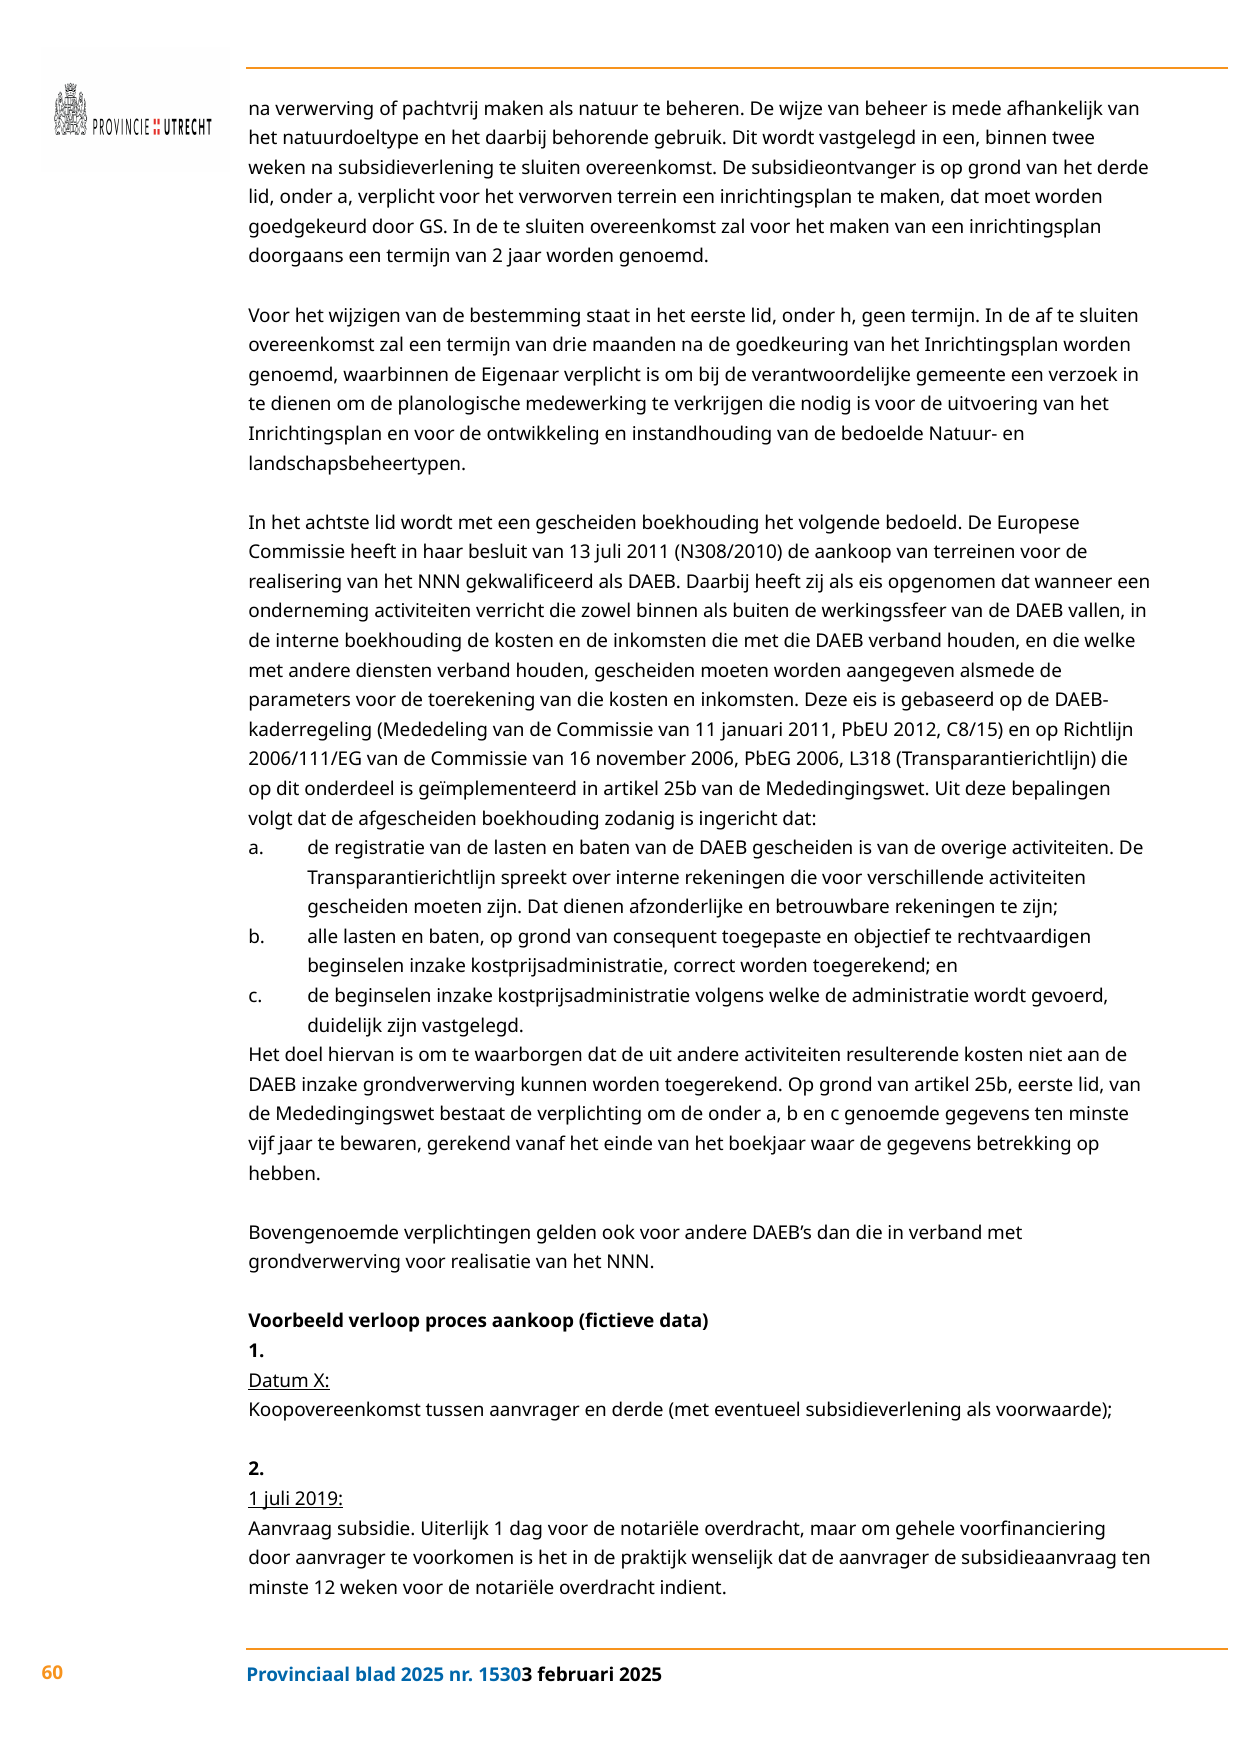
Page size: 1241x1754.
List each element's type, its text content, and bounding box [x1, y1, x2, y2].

list de beginselen inzake kostprijsadministratie volgens welke de administratie wordt gevoerd, duidelijk zijn vastgelegd. [248, 982, 1152, 1038]
picture [41, 47, 231, 172]
text Bovengenoemde verplichtingen gelden ook voor andere DAEB’s dan die in verband met grondverwerving voor realisatie van het NNN. [248, 1219, 1152, 1274]
text In het achtste lid wordt met een gescheiden boekhouding het volgende bedoeld. De Europese Commissie heeft in haar besluit van 13 juli 2011 (N308/2010) de aankoop van terreinen voor de realisering van het NNN gekwalificeerd als DAEB. Daarbij heeft zij als eis opgenomen dat wanneer een onderneming activiteiten verricht die zowel binnen als buiten de werkingssfeer van de DAEB vallen, in de interne boekhouding de kosten en de inkomsten die met die DAEB verband houden, en die welke met andere diensten verband houden, gescheiden moeten worden aangegeven alsmede de parameters voor de toerekening van die kosten en inkomsten. Deze eis is gebaseerd op de DAEB-kaderregeling (Mededeling van de Commissie van 11 januari 2011, PbEU 2012, C8/15) en op Richtlijn 2006/111/EG van de Commissie van 16 november 2006, PbEG 2006, L318 (Transparantierichtlijn) die op dit onderdeel is geïmplementeerd in artikel 25b van de Mededingingswet. Uit deze bepalingen volgt dat de afgescheiden boekhouding zodanig is ingericht dat: [248, 509, 1152, 831]
text Voor het wijzigen van de bestemming staat in het eerste lid, onder h, geen termijn. In de af te sluiten overeenkomst zal een termijn van drie maanden na de goedkeuring van het Inrichtingsplan worden genoemd, waarbinnen de Eigenaar verplicht is om bij de verantwoordelijke gemeente een verzoek in te dienen om de planologische medewerking te verkrijgen die nodig is voor de uitvoering van het Inrichtingsplan en voor de ontwikkeling en instandhouding van de bedoelde Natuur- en landschapsbeheertypen. [248, 302, 1152, 476]
text Het doel hiervan is om te waarborgen dat de uit andere activiteiten resulterende kosten niet aan de DAEB inzake grondverwerving kunnen worden toegerekend. Op grond van artikel 25b, eerste lid, van de Mededingingswet bestaat de verplichting om de onder a, b en c genoemde gegevens ten minste vijf jaar te bewaren, gerekend vanaf het einde van het boekjaar waar de gegevens betrekking op hebben. [248, 1041, 1152, 1186]
text 1. [248, 1337, 1152, 1363]
text Aanvraag subsidie. Uiterlijk 1 dag voor de notariële overdracht, maar om gehele voorfinanciering door aanvrager te voorkomen is het in de praktijk wenselijk dat de aanvrager de subsidieaanvraag ten minste 12 weken voor de notariële overdracht indient. [248, 1515, 1152, 1600]
text Datum X: [248, 1367, 1152, 1393]
text na verwerving of pachtvrij maken als natuur te beheren. De wijze van beheer is mede afhankelijk van het natuurdoeltype en het daarbij behorende gebruik. Dit wordt vastgelegd in een, binnen twee weken na subsidieverlening te sluiten overeenkomst. De subsidieontvanger is op grond van het derde lid, onder a, verplicht voor het verworven terrein een inrichtingsplan te maken, dat moet worden goedgekeurd door GS. In de te sluiten overeenkomst zal voor het maken van een inrichtingsplan doorgaans een termijn van 2 jaar worden genoemd. [248, 95, 1152, 268]
text 2. [248, 1456, 1152, 1481]
list alle lasten en baten, op grond van consequent toegepaste en objectief te rechtvaardigen beginselen inzake kostprijsadministratie, correct worden toegerekend; en [248, 923, 1152, 978]
text 1 juli 2019: [248, 1485, 1152, 1511]
text Voorbeeld verloop proces aankoop (fictieve data) [248, 1308, 1152, 1333]
list de registratie van de lasten en baten van de DAEB gescheiden is van de overige activiteiten. De Transparantierichtlijn spreekt over interne rekeningen die voor verschillende activiteiten gescheiden moeten zijn. Dat dienen afzonderlijke en betrouwbare rekeningen te zijn; [248, 834, 1152, 919]
text Koopovereenkomst tussen aanvrager en derde (met eventueel subsidieverlening als voorwaarde); [248, 1396, 1152, 1422]
